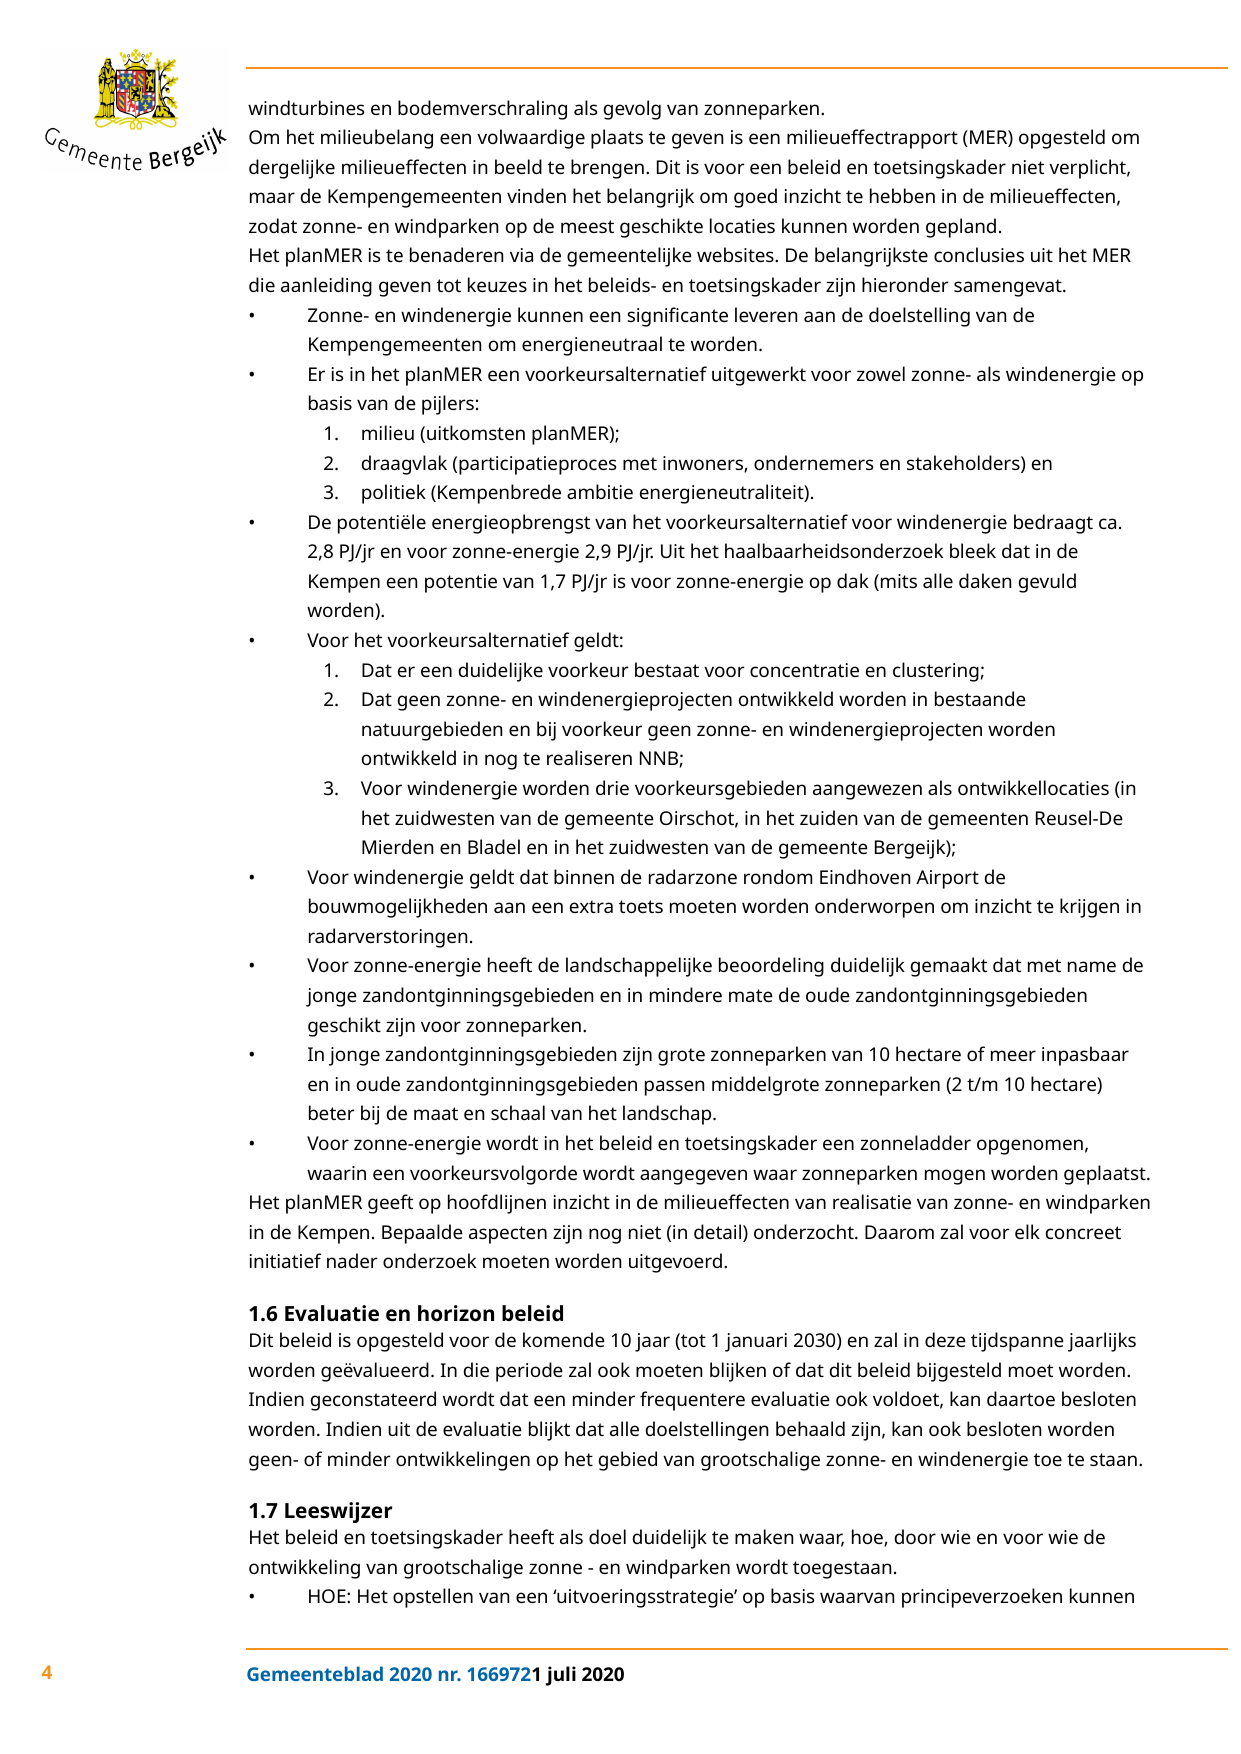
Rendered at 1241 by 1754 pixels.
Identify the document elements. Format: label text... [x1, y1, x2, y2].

list Er is in het planMER een voorkeursalternatief uitgewerkt voor zowel zonne- als windenergie op basis van de pijlers: [248, 361, 1152, 416]
list Voor windenergie geldt dat binnen de radarzone rondom Eindhoven Airport de bouwmogelijkheden aan een extra toets moeten worden onderworpen om inzicht te krijgen in radarverstoringen. [248, 864, 1152, 949]
list In jonge zandontginningsgebieden zijn grote zonneparken van 10 hectare of meer inpasbaar en in oude zandontginningsgebieden passen middelgrote zonneparken (2 t/m 10 hectare) beter bij de maat en schaal van het landschap. [248, 1041, 1152, 1126]
list Voor zonne-energie wordt in het beleid en toetsingskader een zonneladder opgenomen, waarin een voorkeursvolgorde wordt aangegeven waar zonneparken mogen worden geplaatst. [248, 1130, 1152, 1186]
text 1.7 Leeswijzer [248, 1496, 1152, 1524]
list milieu (uitkomsten planMER); [323, 420, 1152, 446]
list Zonne- en windenergie kunnen een significante leveren aan de doelstelling van de Kempengemeenten om energieneutraal te worden. [248, 302, 1152, 357]
text Het beleid en toetsingskader heeft als doel duidelijk te maken waar, hoe, door wie en voor wie de ontwikkeling van grootschalige zonne - en windparken wordt toegestaan. [248, 1524, 1152, 1580]
list HOE: Het opstellen van een ‘uitvoeringsstrategie’ op basis waarvan principeverzoeken kunnen [248, 1584, 1152, 1609]
list Dat er een duidelijke voorkeur bestaat voor concentratie en clustering; [323, 657, 1152, 683]
list draagvlak (participatieproces met inwoners, ondernemers en stakeholders) en [323, 450, 1152, 476]
text Het planMER geeft op hoofdlijnen inzicht in de milieueffecten van realisatie van zonne- en windparken in de Kempen. Bepaalde aspecten zijn nog niet (in detail) onderzocht. Daarom zal voor elk concreet initiatief nader onderzoek moeten worden uitgevoerd. [248, 1189, 1152, 1274]
text Indien geconstateerd wordt dat een minder frequentere evaluatie ook voldoet, kan daartoe besloten worden. Indien uit de evaluatie blijkt dat alle doelstellingen behaald zijn, kan ook besloten worden geen- of minder ontwikkelingen op het gebied van grootschalige zonne- en windenergie toe te staan. [248, 1387, 1152, 1471]
list Voor windenergie worden drie voorkeursgebieden aangewezen als ontwikkellocaties (in het zuidwesten van de gemeente Oirschot, in het zuiden van de gemeenten Reusel-De Mierden en Bladel en in het zuidwesten van de gemeente Bergeijk); [323, 775, 1152, 860]
text 1.6 Evaluatie en horizon beleid [248, 1299, 1152, 1327]
text windturbines en bodemverschraling als gevolg van zonneparken. [248, 95, 1152, 121]
list Voor zonne-energie heeft de landschappelijke beoordeling duidelijk gemaakt dat met name de jonge zandontginningsgebieden en in mindere mate de oude zandontginningsgebieden geschikt zijn voor zonneparken. [248, 953, 1152, 1038]
list Voor het voorkeursalternatief geldt: [248, 627, 1152, 653]
text Het planMER is te benaderen via de gemeentelijke websites. De belangrijkste conclusies uit het MER die aanleiding geven tot keuzes in het beleids- en toetsingskader zijn hieronder samengevat. [248, 243, 1152, 298]
list Dat geen zonne- en windenergieprojecten ontwikkeld worden in bestaande natuurgebieden en bij voorkeur geen zonne- en windenergieprojecten worden ontwikkeld in nog te realiseren NNB; [323, 686, 1152, 771]
text Dit beleid is opgesteld voor de komende 10 jaar (tot 1 januari 2030) en zal in deze tijdspanne jaarlijks worden geëvalueerd. In die periode zal ook moeten blijken of dat dit beleid bijgesteld moet worden. [248, 1327, 1152, 1383]
picture [41, 47, 231, 172]
text Om het milieubelang een volwaardige plaats te geven is een milieueffectrapport (MER) opgesteld om dergelijke milieueffecten in beeld te brengen. Dit is voor een beleid en toetsingskader niet verplicht, maar de Kempengemeenten vinden het belangrijk om goed inzicht te hebben in de milieueffecten, zodat zonne- en windparken op de meest geschikte locaties kunnen worden gepland. [248, 124, 1152, 239]
list politiek (Kempenbrede ambitie energieneutraliteit). [323, 479, 1152, 505]
list De potentiële energieopbrengst van het voorkeursalternatief voor windenergie bedraagt ca. 2,8 PJ/jr en voor zonne-energie 2,9 PJ/jr. Uit het haalbaarheidsonderzoek bleek dat in de Kempen een potentie van 1,7 PJ/jr is voor zonne-energie op dak (mits alle daken gevuld worden). [248, 509, 1152, 623]
